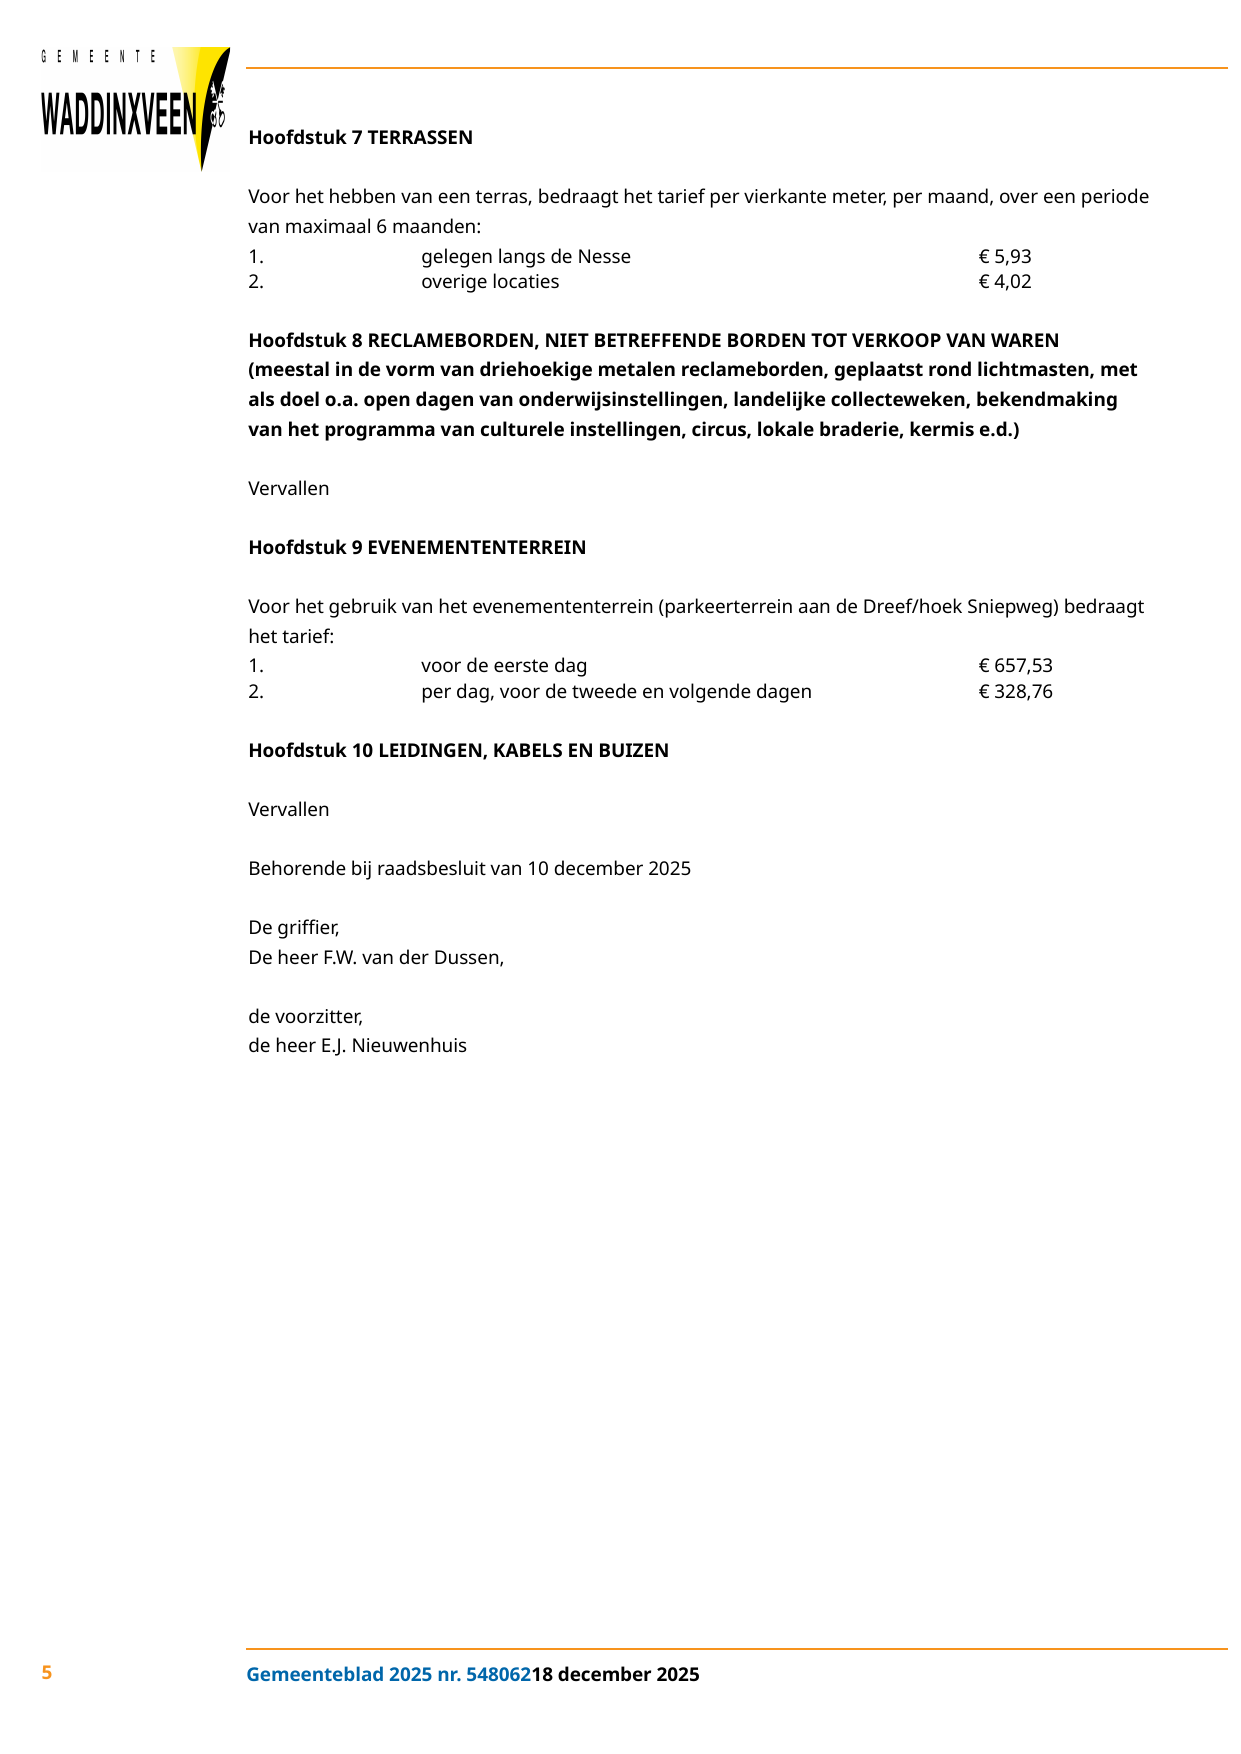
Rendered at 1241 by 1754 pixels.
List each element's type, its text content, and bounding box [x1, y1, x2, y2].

text Voor het gebruik van het evenemententerrein (parkeerterrein aan de Dreef/hoek Sniepweg) bedraagt het tarief: [248, 593, 1152, 649]
table_header € 657,53 [979, 653, 1152, 678]
text Behorende bij raadsbesluit van 10 december 2025 [248, 855, 1152, 881]
text Hoofdstuk 8 RECLAMEBORDEN, NIET BETREFFENDE BORDEN TOT VERKOOP VAN WAREN [248, 327, 1152, 353]
text De heer F.W. van der Dussen, [248, 944, 1152, 970]
table_cell € 328,76 [979, 678, 1152, 704]
table_header voor de eerste dag [421, 653, 978, 678]
text Voor het hebben van een terras, bedraagt het tarief per vierkante meter, per maand, over een periode van maximaal 6 maanden: [248, 183, 1152, 239]
picture [41, 47, 231, 172]
text De griffier, [248, 914, 1152, 940]
table_cell overige locaties [421, 269, 978, 294]
table_header 1. [248, 243, 421, 268]
table_cell 2. [248, 269, 421, 294]
table_cell € 4,02 [979, 269, 1152, 294]
table_header 1. [248, 653, 421, 678]
text Hoofdstuk 7 TERRASSEN [248, 124, 1152, 150]
table_cell 2. [248, 678, 421, 704]
text Vervallen [248, 796, 1152, 822]
table_header € 5,93 [979, 243, 1152, 268]
text Vervallen [248, 475, 1152, 501]
text (meestal in de vorm van driehoekige metalen reclameborden, geplaatst rond lichtmasten, met als doel o.a. open dagen van onderwijsinstellingen, landelijke collecteweken, bekendmaking van het programma van culturele instellingen, circus, lokale braderie, kermis e.d.) [248, 357, 1152, 442]
text de heer E.J. Nieuwenhuis [248, 1033, 1152, 1058]
table_cell per dag, voor de tweede en volgende dagen [421, 678, 978, 704]
text Hoofdstuk 9 EVENEMENTENTERREIN [248, 534, 1152, 560]
table_header gelegen langs de Nesse [421, 243, 978, 268]
text de voorzitter, [248, 1003, 1152, 1029]
text Hoofdstuk 10 LEIDINGEN, KABELS EN BUIZEN [248, 737, 1152, 763]
